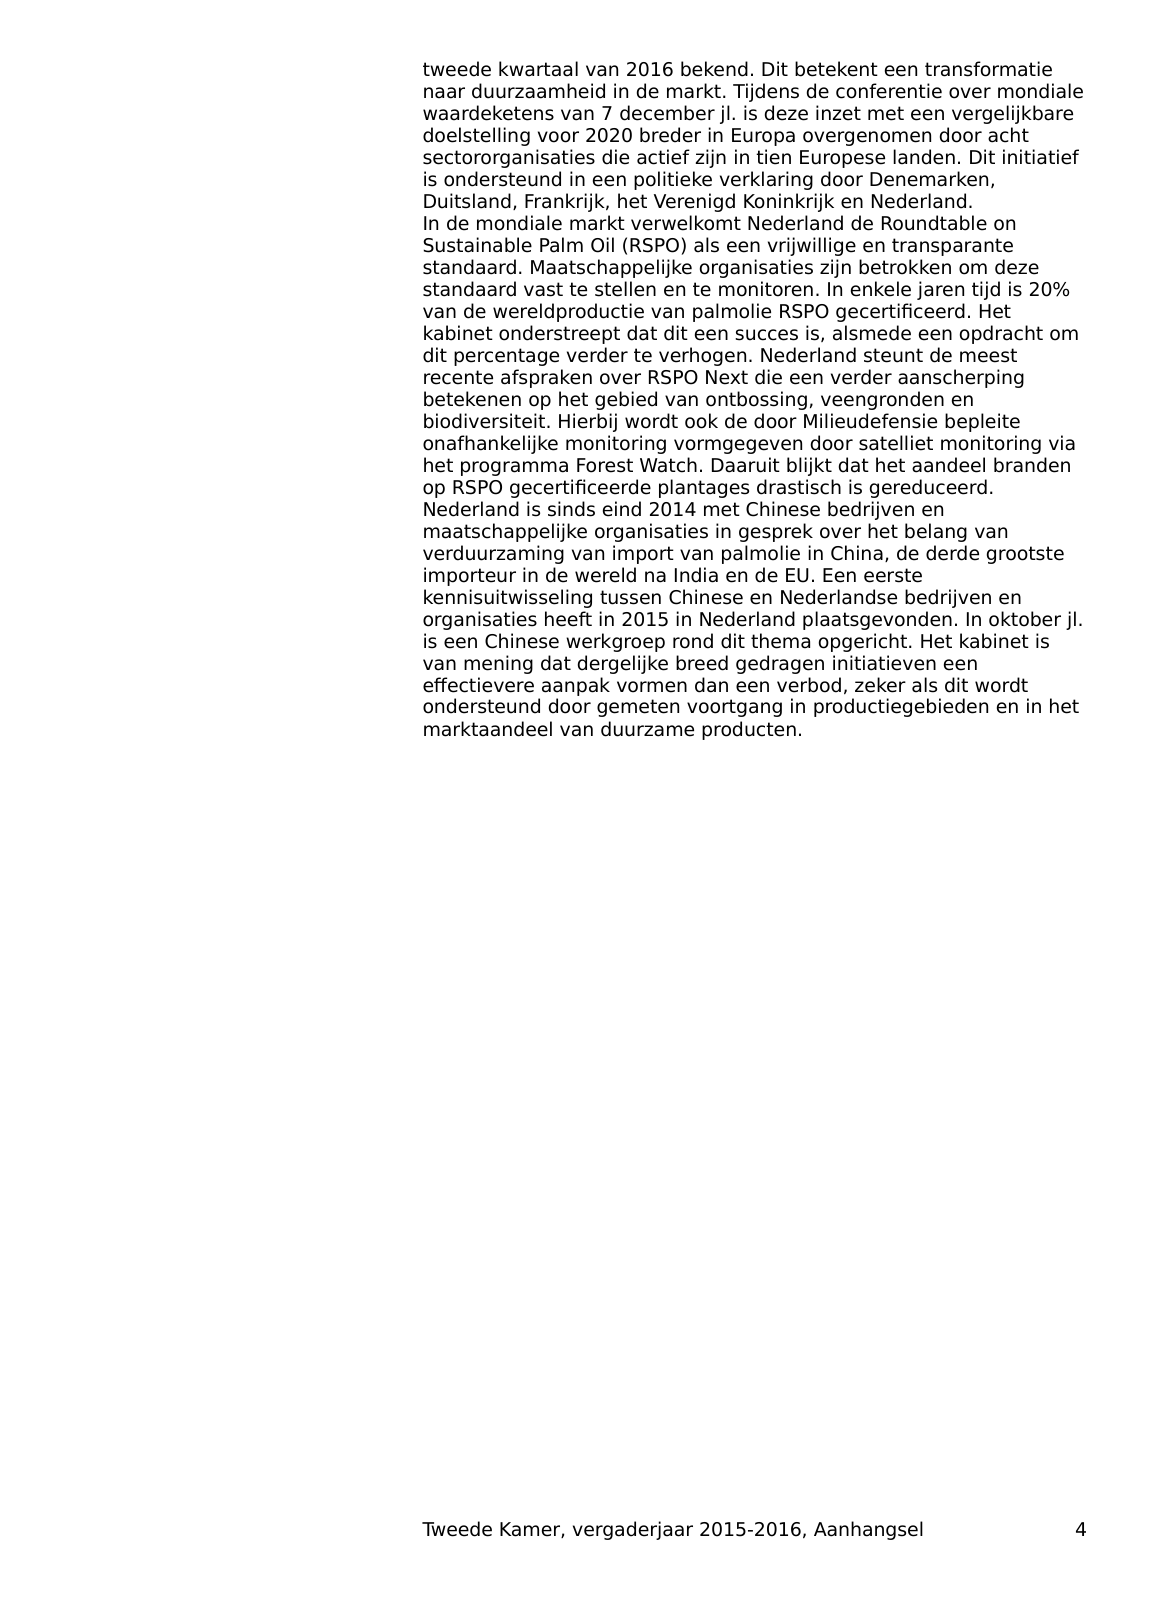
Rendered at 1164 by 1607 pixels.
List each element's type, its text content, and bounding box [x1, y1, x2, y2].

text tweede kwartaal van 2016 bekend. Dit betekent een transformatie naar duurzaamheid in de markt. Tijdens de conferentie over mondiale waardeketens van 7 december jl. is deze inzet met een vergelijkbare doelstelling voor 2020 breder in Europa overgenomen door acht sectororganisaties die actief zijn in tien Europese landen. Dit initiatief is ondersteund in een politieke verklaring door Denemarken, Duitsland, Frankrijk, het Verenigd Koninkrijk en Nederland. [422, 59, 1087, 213]
text Nederland is sinds eind 2014 met Chinese bedrijven en maatschappelijke organisaties in gesprek over het belang van verduurzaming van import van palmolie in China, de derde grootste importeur in de wereld na India en de EU. Een eerste kennisuitwisseling tussen Chinese en Nederlandse bedrijven en organisaties heeft in 2015 in Nederland plaatsgevonden. In oktober jl. is een Chinese werkgroep rond dit thema opgericht. Het kabinet is van mening dat dergelijke breed gedragen initiatieven een effectievere aanpak vormen dan een verbod, zeker als dit wordt ondersteund door gemeten voortgang in productiegebieden en in het marktaandeel van duurzame producten. [422, 499, 1087, 740]
text In de mondiale markt verwelkomt Nederland de Roundtable on Sustainable Palm Oil (RSPO) als een vrijwillige en transparante standaard. Maatschappelijke organisaties zijn betrokken om deze standaard vast te stellen en te monitoren. In enkele jaren tijd is 20% van de wereldproductie van palmolie RSPO gecertificeerd. Het kabinet onderstreept dat dit een succes is, alsmede een opdracht om dit percentage verder te verhogen. Nederland steunt de meest recente afspraken over RSPO Next die een verder aanscherping betekenen op het gebied van ontbossing, veengronden en biodiversiteit. Hierbij wordt ook de door Milieudefensie bepleite onafhankelijke monitoring vormgegeven door satelliet monitoring via het programma Forest Watch. Daaruit blijkt dat het aandeel branden op RSPO gecertificeerde plantages drastisch is gereduceerd. [422, 213, 1087, 499]
